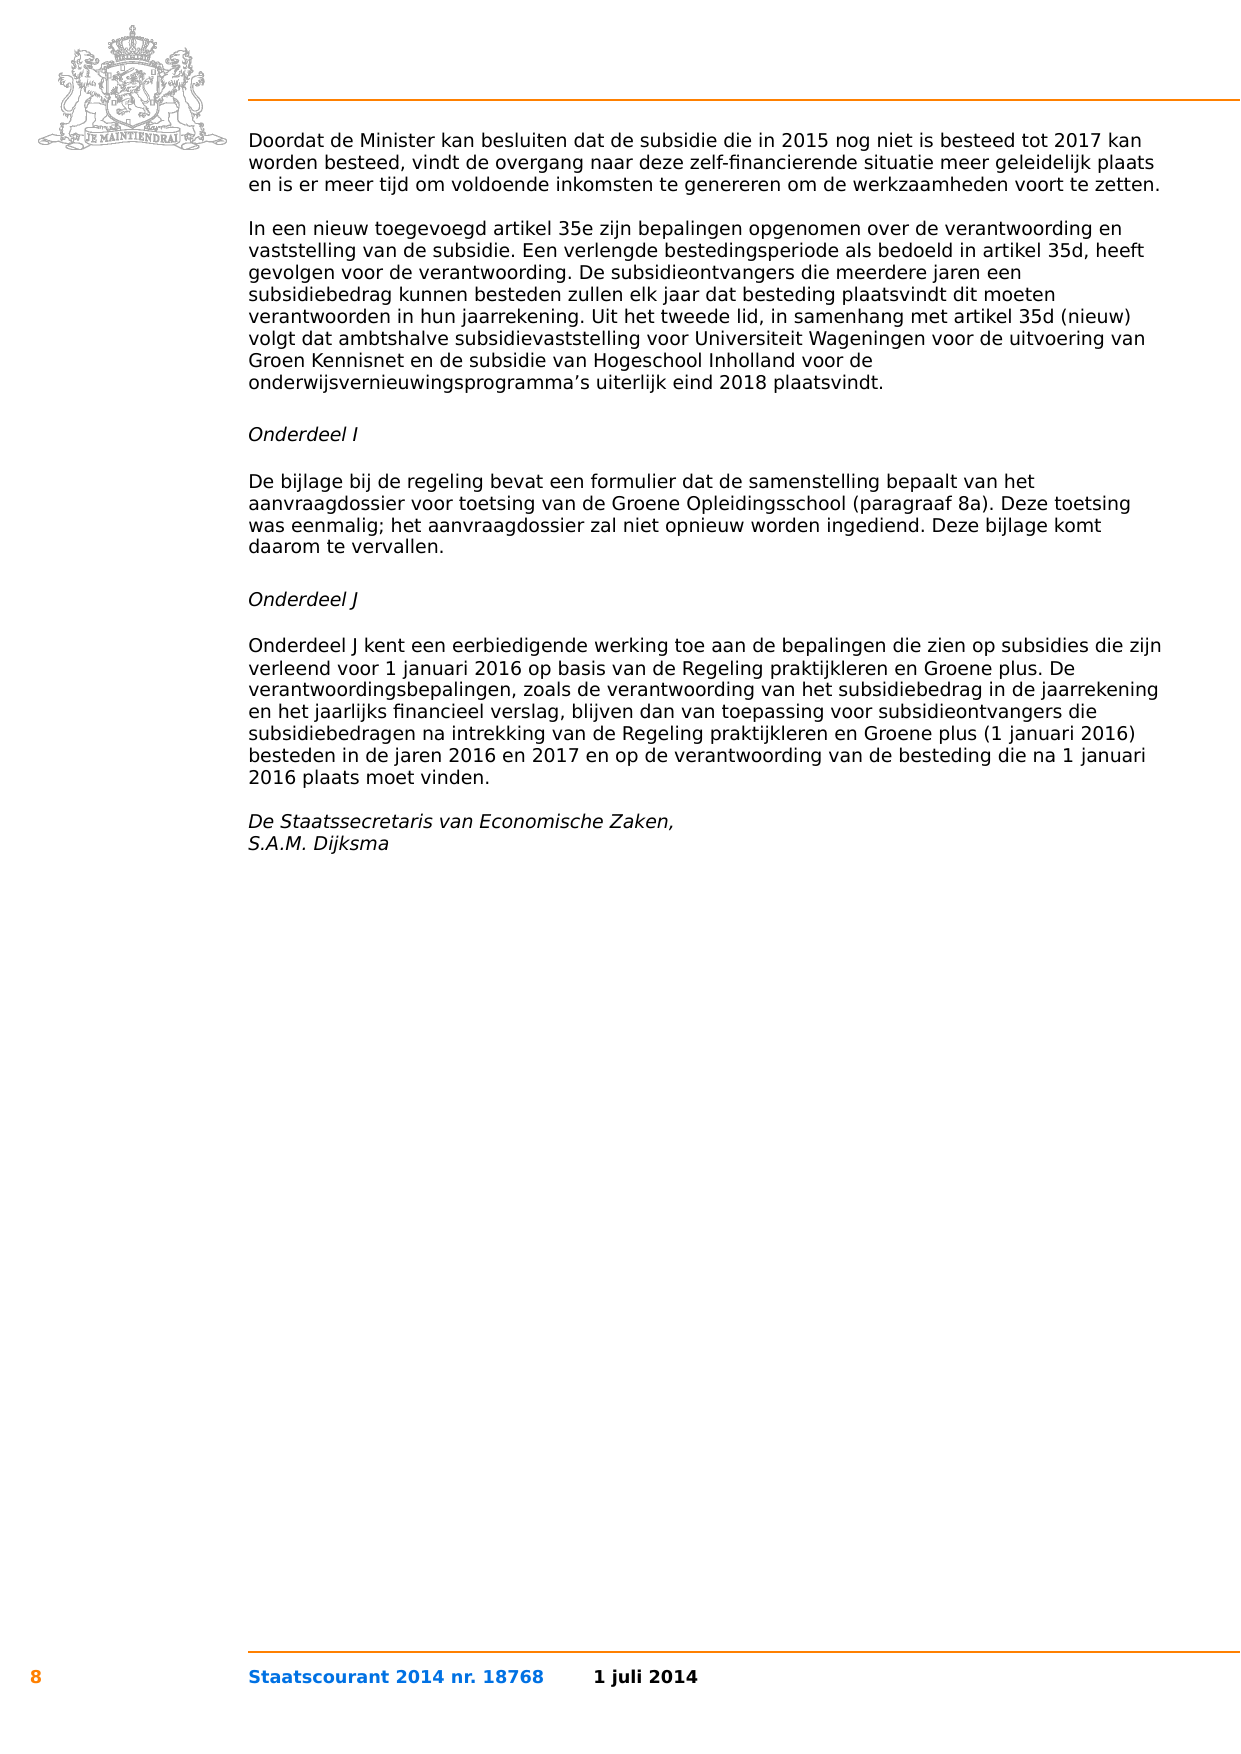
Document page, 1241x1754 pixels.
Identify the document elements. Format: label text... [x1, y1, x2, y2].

picture [38, 25, 227, 150]
text De Staatssecretaris van Economische Zaken, S.A.M. Dijksma [248, 811, 1163, 855]
subtitle Onderdeel J [248, 588, 1163, 610]
subtitle Onderdeel I [248, 423, 1163, 446]
text Onderdeel J kent een eerbiedigende werking toe aan de bepalingen die zien op subsidies die zijn verleend voor 1 januari 2016 op basis van de Regeling praktijkleren en Groene plus. De verantwoordingsbepalingen, zoals de verantwoording van het subsidiebedrag in de jaarrekening en het jaarlijks financieel verslag, blijven dan van toepassing voor subsidieontvangers die subsidiebedragen na intrekking van de Regeling praktijkleren en Groene plus (1 januari 2016) besteden in de jaren 2016 en 2017 en op de verantwoording van de besteding die na 1 januari 2016 plaats moet vinden. [248, 635, 1163, 789]
text In een nieuw toegevoegd artikel 35e zijn bepalingen opgenomen over de verantwoording en vaststelling van de subsidie. Een verlengde bestedingsperiode als bedoeld in artikel 35d, heeft gevolgen voor de verantwoording. De subsidieontvangers die meerdere jaren een subsidiebedrag kunnen besteden zullen elk jaar dat besteding plaatsvindt dit moeten verantwoorden in hun jaarrekening. Uit het tweede lid, in samenhang met artikel 35d (nieuw) volgt dat ambtshalve subsidievaststelling voor Universiteit Wageningen voor de uitvoering van Groen Kennisnet en de subsidie van Hogeschool Inholland voor de onderwijsvernieuwingsprogramma’s uiterlijk eind 2018 plaatsvindt. [248, 218, 1163, 393]
text Doordat de Minister kan besluiten dat de subsidie die in 2015 nog niet is besteed tot 2017 kan worden besteed, vindt de overgang naar deze zelf-financierende situatie meer geleidelijk plaats en is er meer tijd om voldoende inkomsten te genereren om de werkzaamheden voort te zetten. [248, 130, 1163, 196]
text De bijlage bij de regeling bevat een formulier dat de samenstelling bepaalt van het aanvraagdossier voor toetsing van de Groene Opleidingsschool (paragraaf 8a). Deze toetsing was eenmalig; het aanvraagdossier zal niet opnieuw worden ingediend. Deze bijlage komt daarom te vervallen. [248, 471, 1163, 558]
